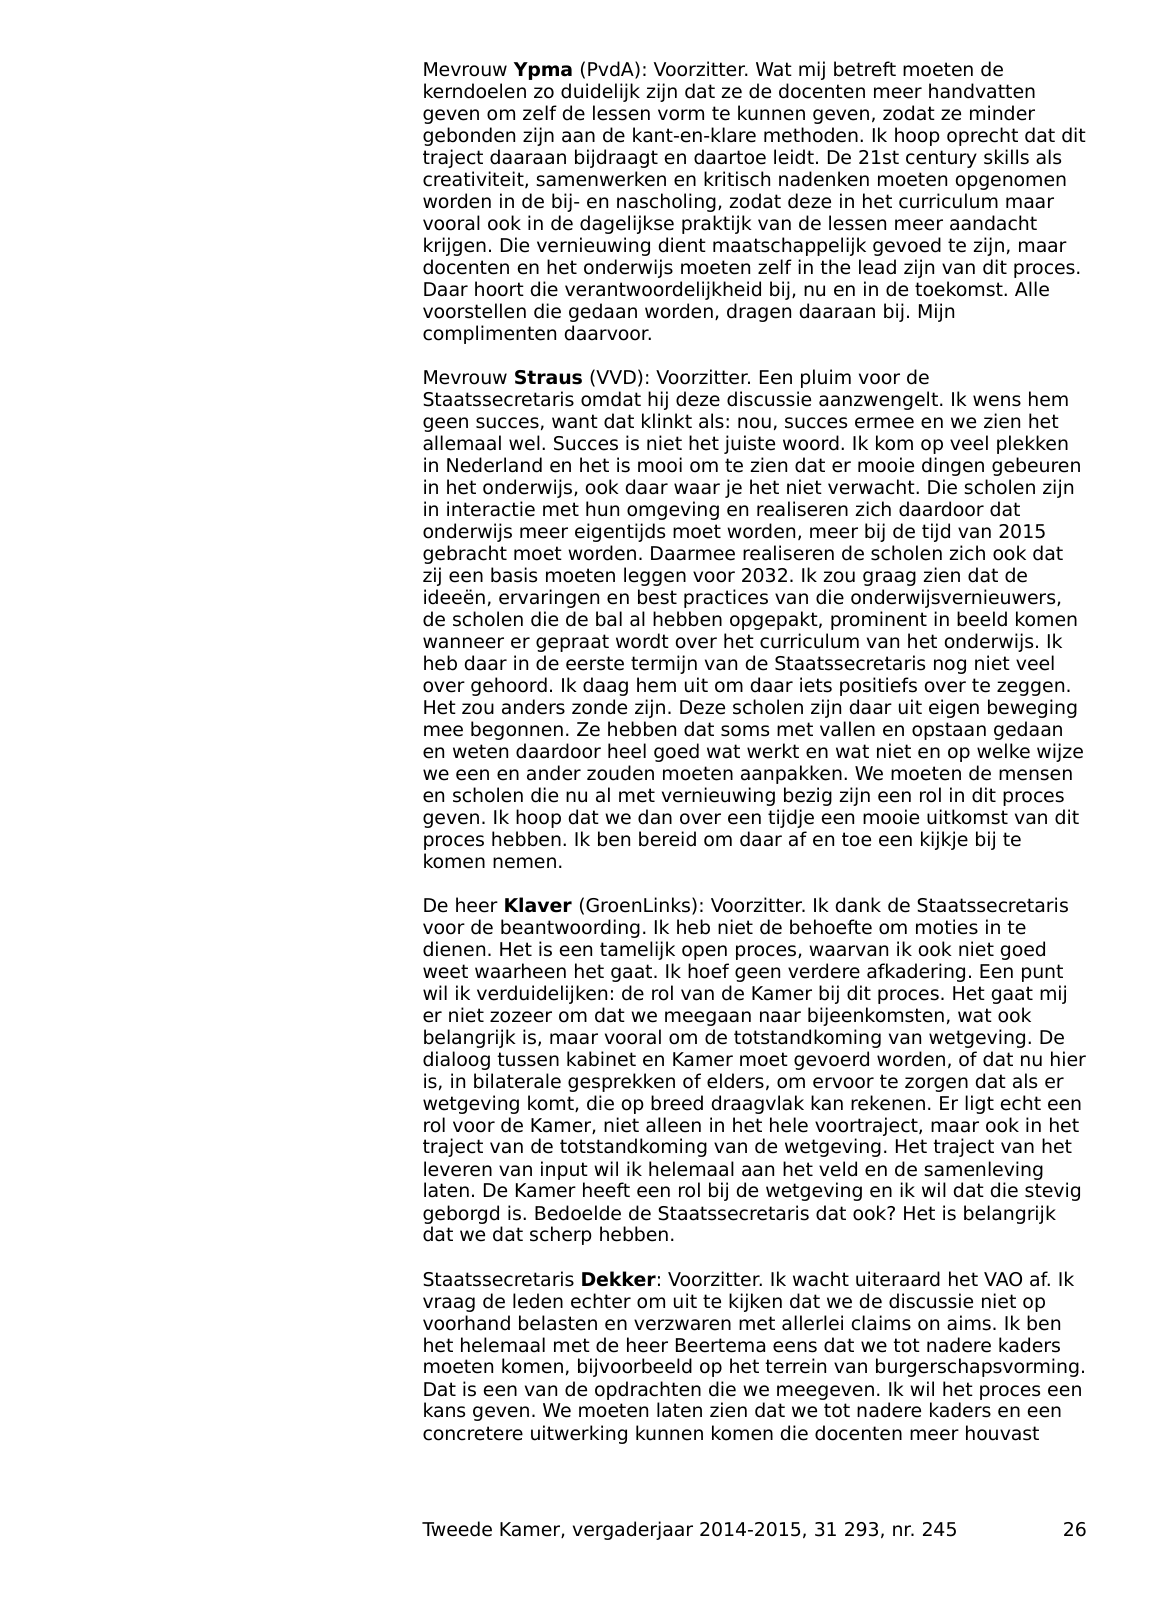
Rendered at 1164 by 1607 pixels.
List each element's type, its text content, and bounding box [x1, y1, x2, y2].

text De heer Klaver (GroenLinks): Voorzitter. Ik dank de Staatssecretaris voor de beantwoording. Ik heb niet de behoefte om moties in te dienen. Het is een tamelijk open proces, waarvan ik ook niet goed weet waarheen het gaat. Ik hoef geen verdere afkadering. Een punt wil ik verduidelijken: de rol van de Kamer bij dit proces. Het gaat mij er niet zozeer om dat we meegaan naar bijeenkomsten, wat ook belangrijk is, maar vooral om de totstandkoming van wetgeving. De dialoog tussen kabinet en Kamer moet gevoerd worden, of dat nu hier is, in bilaterale gesprekken of elders, om ervoor te zorgen dat als er wetgeving komt, die op breed draagvlak kan rekenen. Er ligt echt een rol voor de Kamer, niet alleen in het hele voortraject, maar ook in het traject van de totstandkoming van de wetgeving. Het traject van het leveren van input wil ik helemaal aan het veld en de samenleving laten. De Kamer heeft een rol bij de wetgeving en ik wil dat die stevig geborgd is. Bedoelde de Staatssecretaris dat ook? Het is belangrijk dat we dat scherp hebben. [422, 895, 1087, 1246]
text Mevrouw Ypma (PvdA): Voorzitter. Wat mij betreft moeten de kerndoelen zo duidelijk zijn dat ze de docenten meer handvatten geven om zelf de lessen vorm te kunnen geven, zodat ze minder gebonden zijn aan de kant-en-klare methoden. Ik hoop oprecht dat dit traject daaraan bijdraagt en daartoe leidt. De 21st century skills als creativiteit, samenwerken en kritisch nadenken moeten opgenomen worden in de bij- en nascholing, zodat deze in het curriculum maar vooral ook in de dagelijkse praktijk van de lessen meer aandacht krijgen. Die vernieuwing dient maatschappelijk gevoed te zijn, maar docenten en het onderwijs moeten zelf in the lead zijn van dit proces. Daar hoort die verantwoordelijkheid bij, nu en in de toekomst. Alle voorstellen die gedaan worden, dragen daaraan bij. Mijn complimenten daarvoor. [422, 59, 1087, 345]
text Mevrouw Straus (VVD): Voorzitter. Een pluim voor de Staatssecretaris omdat hij deze discussie aanzwengelt. Ik wens hem geen succes, want dat klinkt als: nou, succes ermee en we zien het allemaal wel. Succes is niet het juiste woord. Ik kom op veel plekken in Nederland en het is mooi om te zien dat er mooie dingen gebeuren in het onderwijs, ook daar waar je het niet verwacht. Die scholen zijn in interactie met hun omgeving en realiseren zich daardoor dat onderwijs meer eigentijds moet worden, meer bij de tijd van 2015 gebracht moet worden. Daarmee realiseren de scholen zich ook dat zij een basis moeten leggen voor 2032. Ik zou graag zien dat de ideeën, ervaringen en best practices van die onderwijsvernieuwers, de scholen die de bal al hebben opgepakt, prominent in beeld komen wanneer er gepraat wordt over het curriculum van het onderwijs. Ik heb daar in de eerste termijn van de Staatssecretaris nog niet veel over gehoord. Ik daag hem uit om daar iets positiefs over te zeggen. Het zou anders zonde zijn. Deze scholen zijn daar uit eigen beweging mee begonnen. Ze hebben dat soms met vallen en opstaan gedaan en weten daardoor heel goed wat werkt en wat niet en op welke wijze we een en ander zouden moeten aanpakken. We moeten de mensen en scholen die nu al met vernieuwing bezig zijn een rol in dit proces geven. Ik hoop dat we dan over een tijdje een mooie uitkomst van dit proces hebben. Ik ben bereid om daar af en toe een kijkje bij te komen nemen. [422, 367, 1087, 872]
text Staatssecretaris Dekker: Voorzitter. Ik wacht uiteraard het VAO af. Ik vraag de leden echter om uit te kijken dat we de discussie niet op voorhand belasten en verzwaren met allerlei claims on aims. Ik ben het helemaal met de heer Beertema eens dat we tot nadere kaders moeten komen, bijvoorbeeld op het terrein van burgerschapsvorming. Dat is een van de opdrachten die we meegeven. Ik wil het proces een kans geven. We moeten laten zien dat we tot nadere kaders en een concretere uitwerking kunnen komen die docenten meer houvast [422, 1268, 1087, 1444]
